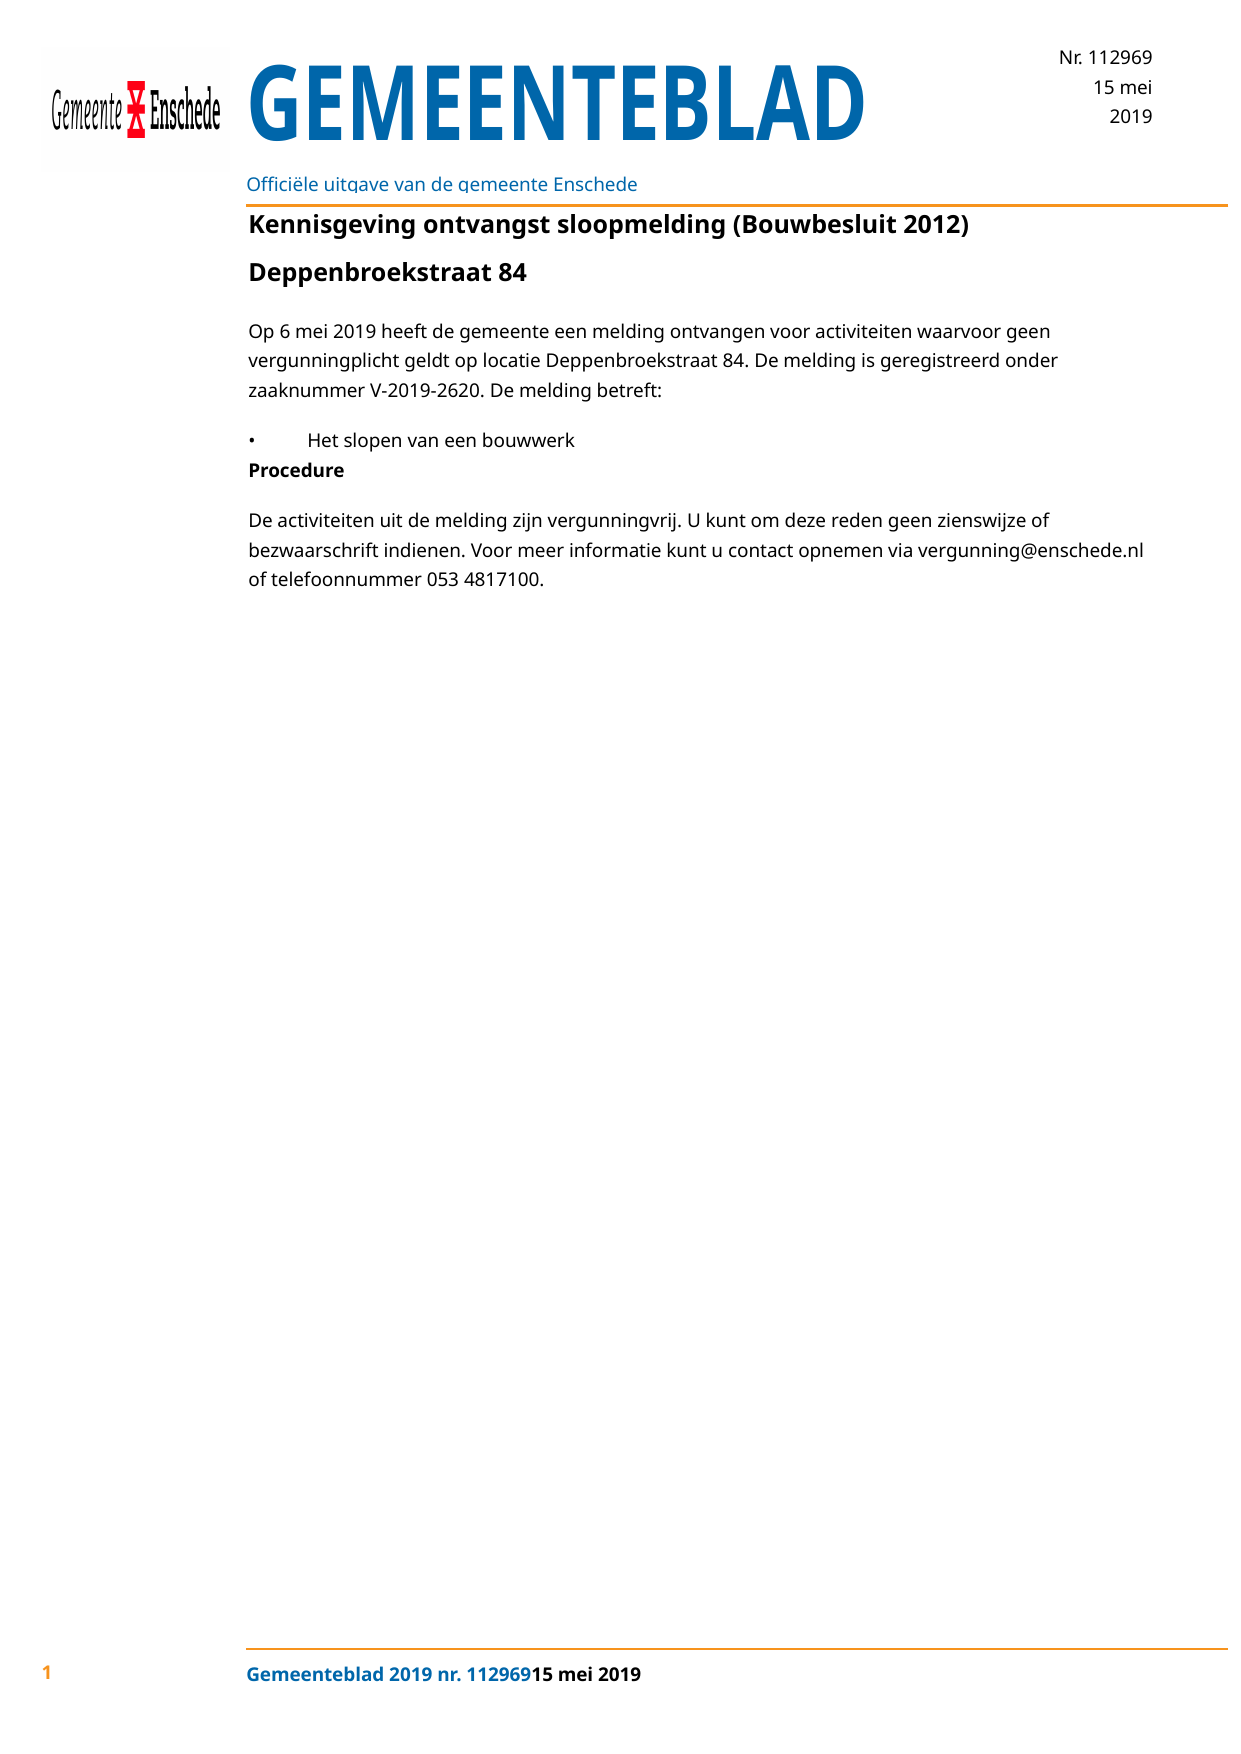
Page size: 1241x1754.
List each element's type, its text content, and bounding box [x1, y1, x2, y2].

text Procedure [248, 457, 1152, 483]
text De activiteiten uit de melding zijn vergunningvrij. U kunt om deze reden geen zienswijze of bezwaarschrift indienen. Voor meer informatie kunt u contact opnemen via vergunning@enschede.nl of telefoonnummer 053 4817100. [248, 507, 1152, 592]
picture [41, 47, 231, 172]
text Kennisgeving ontvangst sloopmelding (Bouwbesluit 2012) Deppenbroekstraat 84 [248, 207, 1152, 288]
text Op 6 mei 2019 heeft de gemeente een melding ontvangen voor activiteiten waarvoor geen vergunningplicht geldt op locatie Deppenbroekstraat 84. De melding is geregistreerd onder zaaknummer V-2019-2620. De melding betreft: [248, 318, 1152, 403]
list Het slopen van een bouwwerk [248, 427, 1152, 453]
